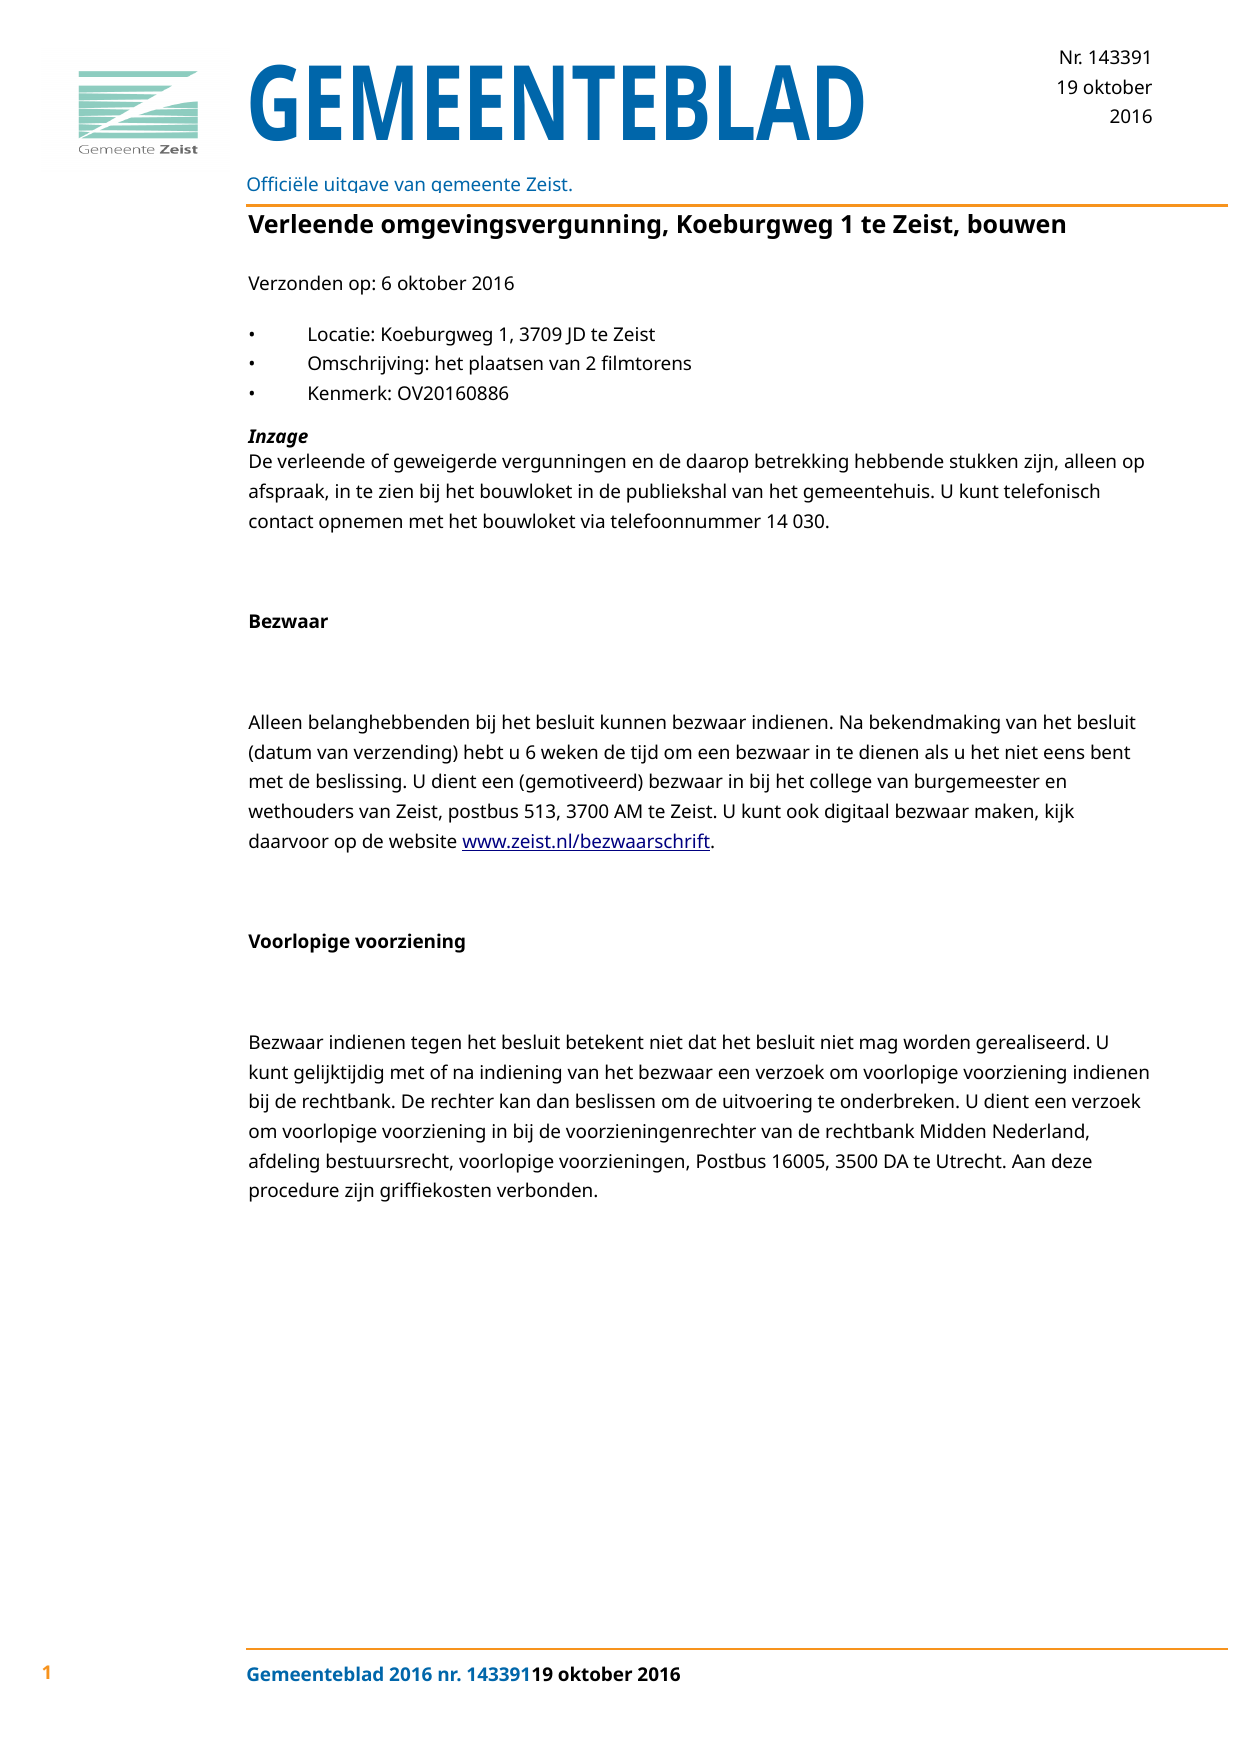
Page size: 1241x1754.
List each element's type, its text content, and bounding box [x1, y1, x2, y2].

text Alleen belanghebbenden bij het besluit kunnen bezwaar indienen. Na bekendmaking van het besluit (datum van verzending) hebt u 6 weken de tijd om een bezwaar in te dienen als u het niet eens bent met de beslissing. U dient een (gemotiveerd) bezwaar in bij het college van burgemeester en wethouders van Zeist, postbus 513, 3700 AM te Zeist. U kunt ook digitaal bezwaar maken, kijk daarvoor op de website www.zeist.nl/bezwaarschrift. [248, 709, 1152, 854]
text Voorlopige voorziening [248, 929, 1152, 954]
text Inzage [248, 423, 1152, 449]
list Locatie: Koeburgweg 1, 3709 JD te Zeist [248, 321, 1152, 346]
text De verleende of geweigerde vergunningen en de daarop betrekking hebbende stukken zijn, alleen op afspraak, in te zien bij het bouwloket in de publiekshal van het gemeentehuis. U kunt telefonisch contact opnemen met het bouwloket via telefoonnummer 14 030. [248, 449, 1152, 534]
text Verzonden op: 6 oktober 2016 [248, 270, 1152, 296]
picture [41, 47, 231, 172]
text Verleende omgevingsvergunning, Koeburgweg 1 te Zeist, bouwen [248, 207, 1152, 241]
text Bezwaar [248, 609, 1152, 634]
list Omschrijving: het plaatsen van 2 filmtorens [248, 350, 1152, 376]
text Bezwaar indienen tegen het besluit betekent niet dat het besluit niet mag worden gerealiseerd. U kunt gelijktijdig met of na indiening van het bezwaar een verzoek om voorlopige voorziening indienen bij de rechtbank. De rechter kan dan beslissen om de uitvoering te onderbreken. U dient een verzoek om voorlopige voorziening in bij de voorzieningenrechter van de rechtbank Midden Nederland, afdeling bestuursrecht, voorlopige voorzieningen, Postbus 16005, 3500 DA te Utrecht. Aan deze procedure zijn griffiekosten verbonden. [248, 1029, 1152, 1203]
list Kenmerk: OV20160886 [248, 380, 1152, 406]
